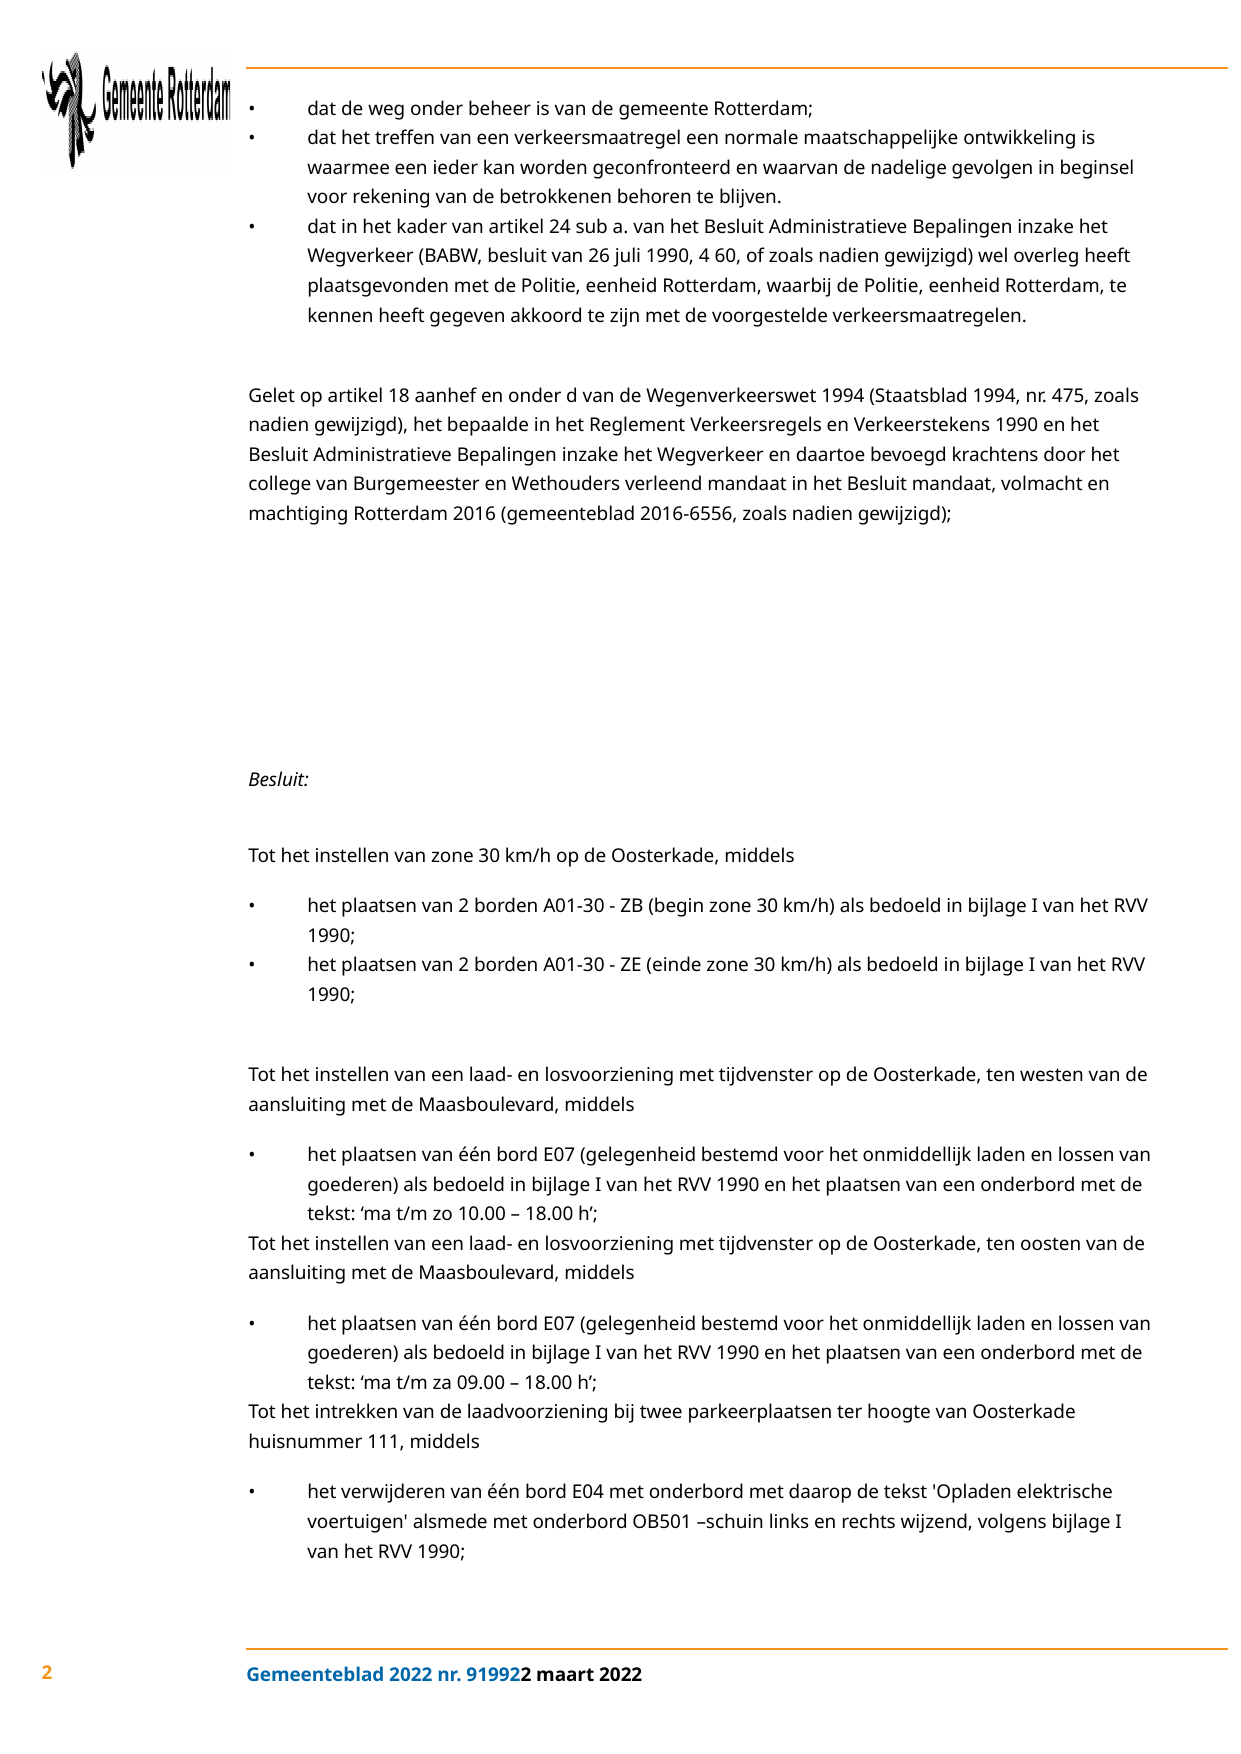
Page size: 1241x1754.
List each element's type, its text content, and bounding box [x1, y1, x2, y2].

list dat het treffen van een verkeersmaatregel een normale maatschappelijke ontwikkeling is waarmee een ieder kan worden geconfronteerd en waarvan de nadelige gevolgen in beginsel voor rekening van de betrokkenen behoren te blijven. [248, 124, 1152, 209]
text Gelet op artikel 18 aanhef en onder d van de Wegenverkeerswet 1994 (Staatsblad 1994, nr. 475, zoals nadien gewijzigd), het bepaalde in het Reglement Verkeersregels en Verkeerstekens 1990 en het Besluit Administratieve Bepalingen inzake het Wegverkeer en daartoe bevoegd krachtens door het college van Burgemeester en Wethouders verleend mandaat in het Besluit mandaat, volmacht en machtiging Rotterdam 2016 (gemeenteblad 2016-6556, zoals nadien gewijzigd); [248, 382, 1152, 526]
list dat in het kader van artikel 24 sub a. van het Besluit Administratieve Bepalingen inzake het Wegverkeer (BABW, besluit van 26 juli 1990, 4 60, of zoals nadien gewijzigd) wel overleg heeft plaatsgevonden met de Politie, eenheid Rotterdam, waarbij de Politie, eenheid Rotterdam, te kennen heeft gegeven akkoord te zijn met de voorgestelde verkeersmaatregelen. [248, 213, 1152, 328]
list het plaatsen van één bord E07 (gelegenheid bestemd voor het onmiddellijk laden en lossen van goederen) als bedoeld in bijlage I van het RVV 1990 en het plaatsen van een onderbord met de tekst: ‘ma t/m za 09.00 – 18.00 h’; [248, 1310, 1152, 1395]
text Tot het instellen van een laad- en losvoorziening met tijdvenster op de Oosterkade, ten oosten van de aansluiting met de Maasboulevard, middels [248, 1230, 1152, 1285]
text Tot het instellen van zone 30 km/h op de Oosterkade, middels [248, 842, 1152, 868]
list het plaatsen van 2 borden A01-30 - ZE (einde zone 30 km/h) als bedoeld in bijlage I van het RVV 1990; [248, 952, 1152, 1007]
text Besluit: [248, 766, 1152, 792]
list dat de weg onder beheer is van de gemeente Rotterdam; [248, 95, 1152, 121]
list het plaatsen van één bord E07 (gelegenheid bestemd voor het onmiddellijk laden en lossen van goederen) als bedoeld in bijlage I van het RVV 1990 en het plaatsen van een onderbord met de tekst: ‘ma t/m zo 10.00 – 18.00 h’; [248, 1141, 1152, 1226]
list het verwijderen van één bord E04 met onderbord met daarop de tekst 'Opladen elektrische voertuigen' alsmede met onderbord OB501 –schuin links en rechts wijzend, volgens bijlage I van het RVV 1990; [248, 1479, 1152, 1563]
text Tot het instellen van een laad- en losvoorziening met tijdvenster op de Oosterkade, ten westen van de aansluiting met de Maasboulevard, middels [248, 1061, 1152, 1116]
list het plaatsen van 2 borden A01-30 - ZB (begin zone 30 km/h) als bedoeld in bijlage I van het RVV 1990; [248, 892, 1152, 948]
picture [41, 47, 231, 172]
text Tot het intrekken van de laadvoorziening bij twee parkeerplaatsen ter hoogte van Oosterkade huisnummer 111, middels [248, 1399, 1152, 1454]
